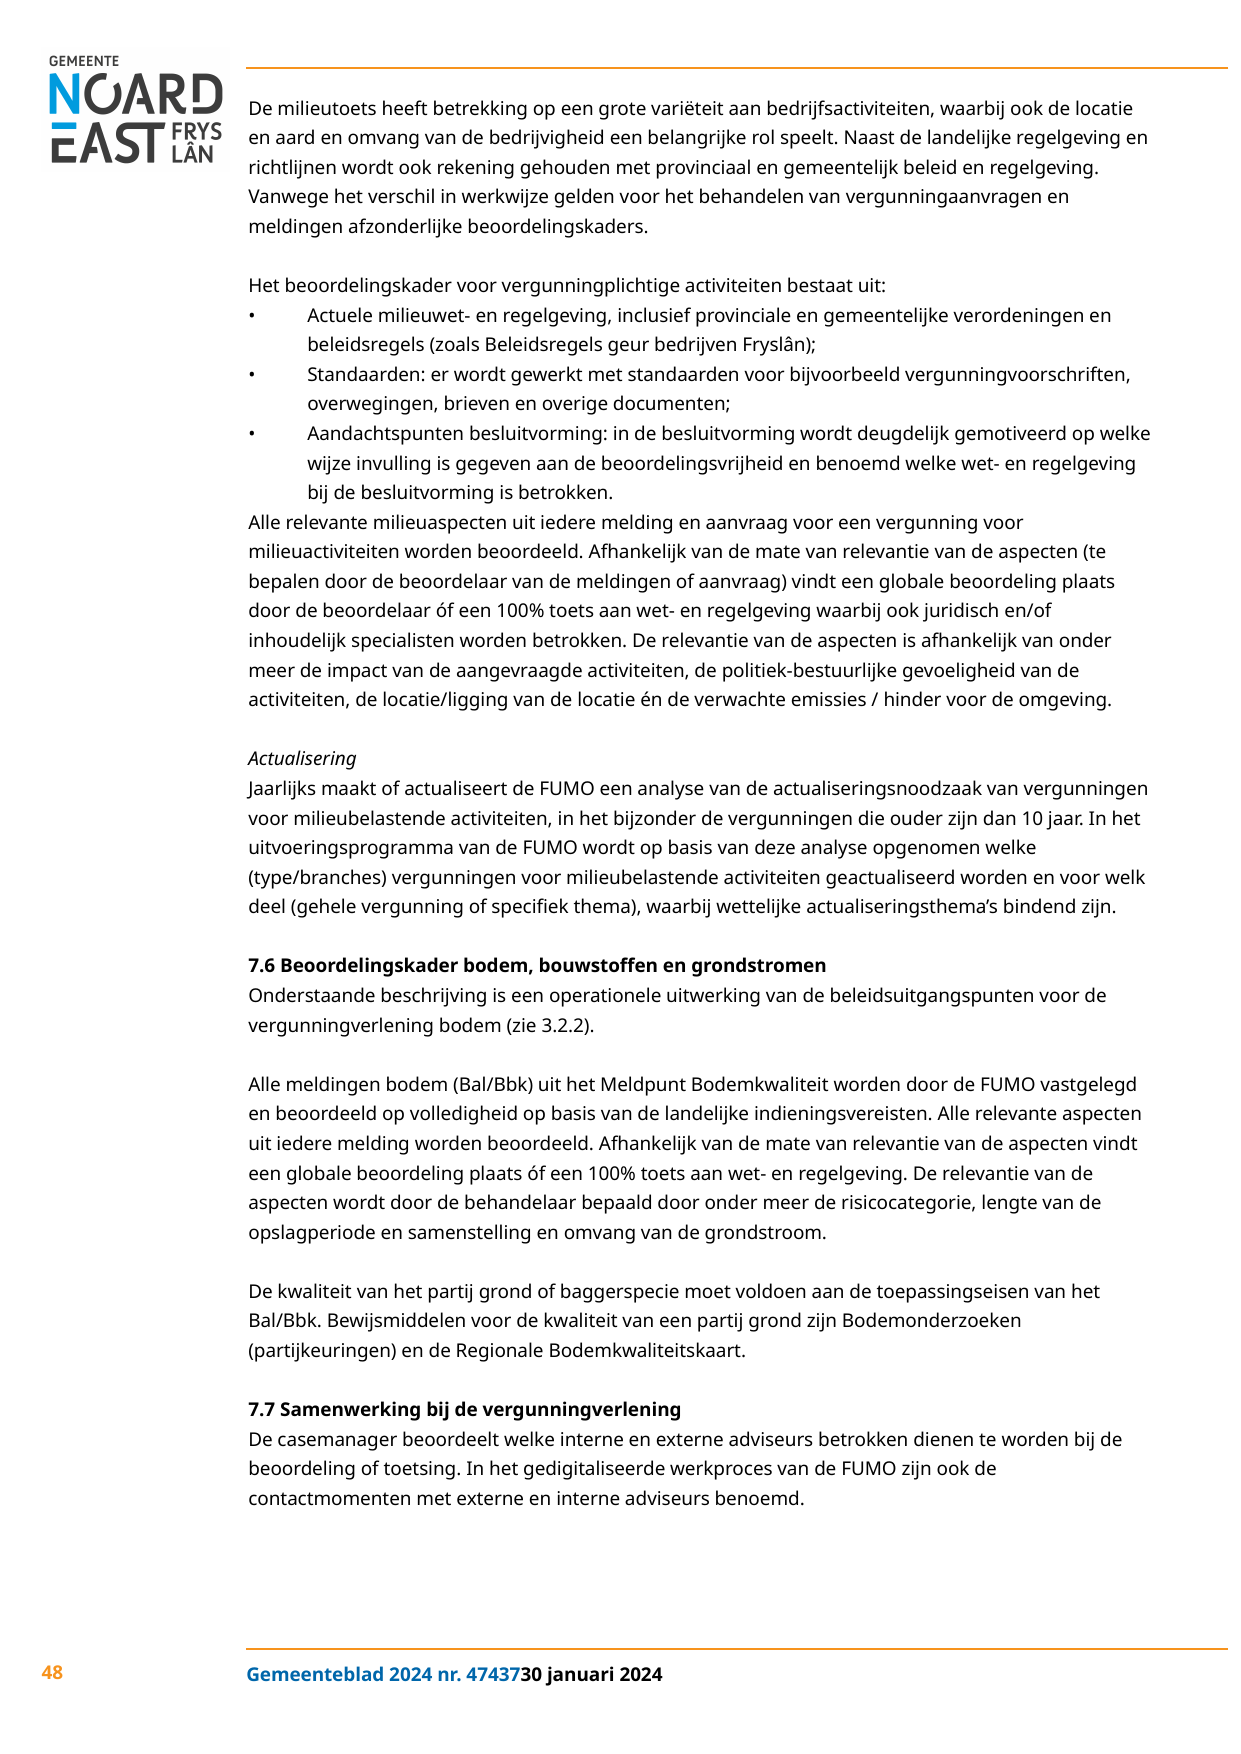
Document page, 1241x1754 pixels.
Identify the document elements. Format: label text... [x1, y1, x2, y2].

text Actualisering [248, 746, 1152, 771]
text Alle meldingen bodem (Bal/Bbk) uit het Meldpunt Bodemkwaliteit worden door de FUMO vastgelegd en beoordeeld op volledigheid op basis van de landelijke indieningsvereisten. Alle relevante aspecten uit iedere melding worden beoordeeld. Afhankelijk van de mate van relevantie van de aspecten vindt een globale beoordeling plaats óf een 100% toets aan wet- en regelgeving. De relevantie van de aspecten wordt door de behandelaar bepaald door onder meer de risicocategorie, lengte van de opslagperiode en samenstelling en omvang van de grondstroom. [248, 1071, 1152, 1245]
text Alle relevante milieuaspecten uit iedere melding en aanvraag voor een vergunning voor milieuactiviteiten worden beoordeeld. Afhankelijk van de mate van relevantie van de aspecten (te bepalen door de beoordelaar van de meldingen of aanvraag) vindt een globale beoordeling plaats door de beoordelaar óf een 100% toets aan wet- en regelgeving waarbij ook juridisch en/of inhoudelijk specialisten worden betrokken. De relevantie van de aspecten is afhankelijk van onder meer de impact van de aangevraagde activiteiten, de politiek-bestuurlijke gevoeligheid van de activiteiten, de locatie/ligging van de locatie én de verwachte emissies / hinder voor de omgeving. [248, 509, 1152, 712]
picture [41, 47, 231, 172]
list Standaarden: er wordt gewerkt met standaarden voor bijvoorbeeld vergunningvoorschriften, overwegingen, brieven en overige documenten; [248, 361, 1152, 416]
text De casemanager beoordeelt welke interne en externe adviseurs betrokken dienen te worden bij de beoordeling of toetsing. In het gedigitaliseerde werkproces van de FUMO zijn ook de contactmomenten met externe en interne adviseurs benoemd. [248, 1426, 1152, 1511]
list Actuele milieuwet- en regelgeving, inclusief provinciale en gemeentelijke verordeningen en beleidsregels (zoals Beleidsregels geur bedrijven Fryslân); [248, 302, 1152, 357]
text 7.6 Beoordelingskader bodem, bouwstoffen en grondstromen [248, 953, 1152, 978]
text 7.7 Samenwerking bij de vergunningverlening [248, 1396, 1152, 1422]
text Onderstaande beschrijving is een operationele uitwerking van de beleidsuitgangspunten voor de vergunningverlening bodem (zie 3.2.2). [248, 982, 1152, 1038]
text De kwaliteit van het partij grond of baggerspecie moet voldoen aan de toepassingseisen van het Bal/Bbk. Bewijsmiddelen voor de kwaliteit van een partij grond zijn Bodemonderzoeken (partijkeuringen) en de Regionale Bodemkwaliteitskaart. [248, 1278, 1152, 1363]
text De milieutoets heeft betrekking op een grote variëteit aan bedrijfsactiviteiten, waarbij ook de locatie en aard en omvang van de bedrijvigheid een belangrijke rol speelt. Naast de landelijke regelgeving en richtlijnen wordt ook rekening gehouden met provinciaal en gemeentelijk beleid en regelgeving. Vanwege het verschil in werkwijze gelden voor het behandelen van vergunningaanvragen en meldingen afzonderlijke beoordelingskaders. [248, 95, 1152, 239]
text Het beoordelingskader voor vergunningplichtige activiteiten bestaat uit: [248, 272, 1152, 298]
list Aandachtspunten besluitvorming: in de besluitvorming wordt deugdelijk gemotiveerd op welke wijze invulling is gegeven aan de beoordelingsvrijheid en benoemd welke wet- en regelgeving bij de besluitvorming is betrokken. [248, 420, 1152, 505]
text Jaarlijks maakt of actualiseert de FUMO een analyse van de actualiseringsnoodzaak van vergunningen voor milieubelastende activiteiten, in het bijzonder de vergunningen die ouder zijn dan 10 jaar. In het uitvoeringsprogramma van de FUMO wordt op basis van deze analyse opgenomen welke (type/branches) vergunningen voor milieubelastende activiteiten geactualiseerd worden en voor welk deel (gehele vergunning of specifiek thema), waarbij wettelijke actualiseringsthema’s bindend zijn. [248, 775, 1152, 919]
